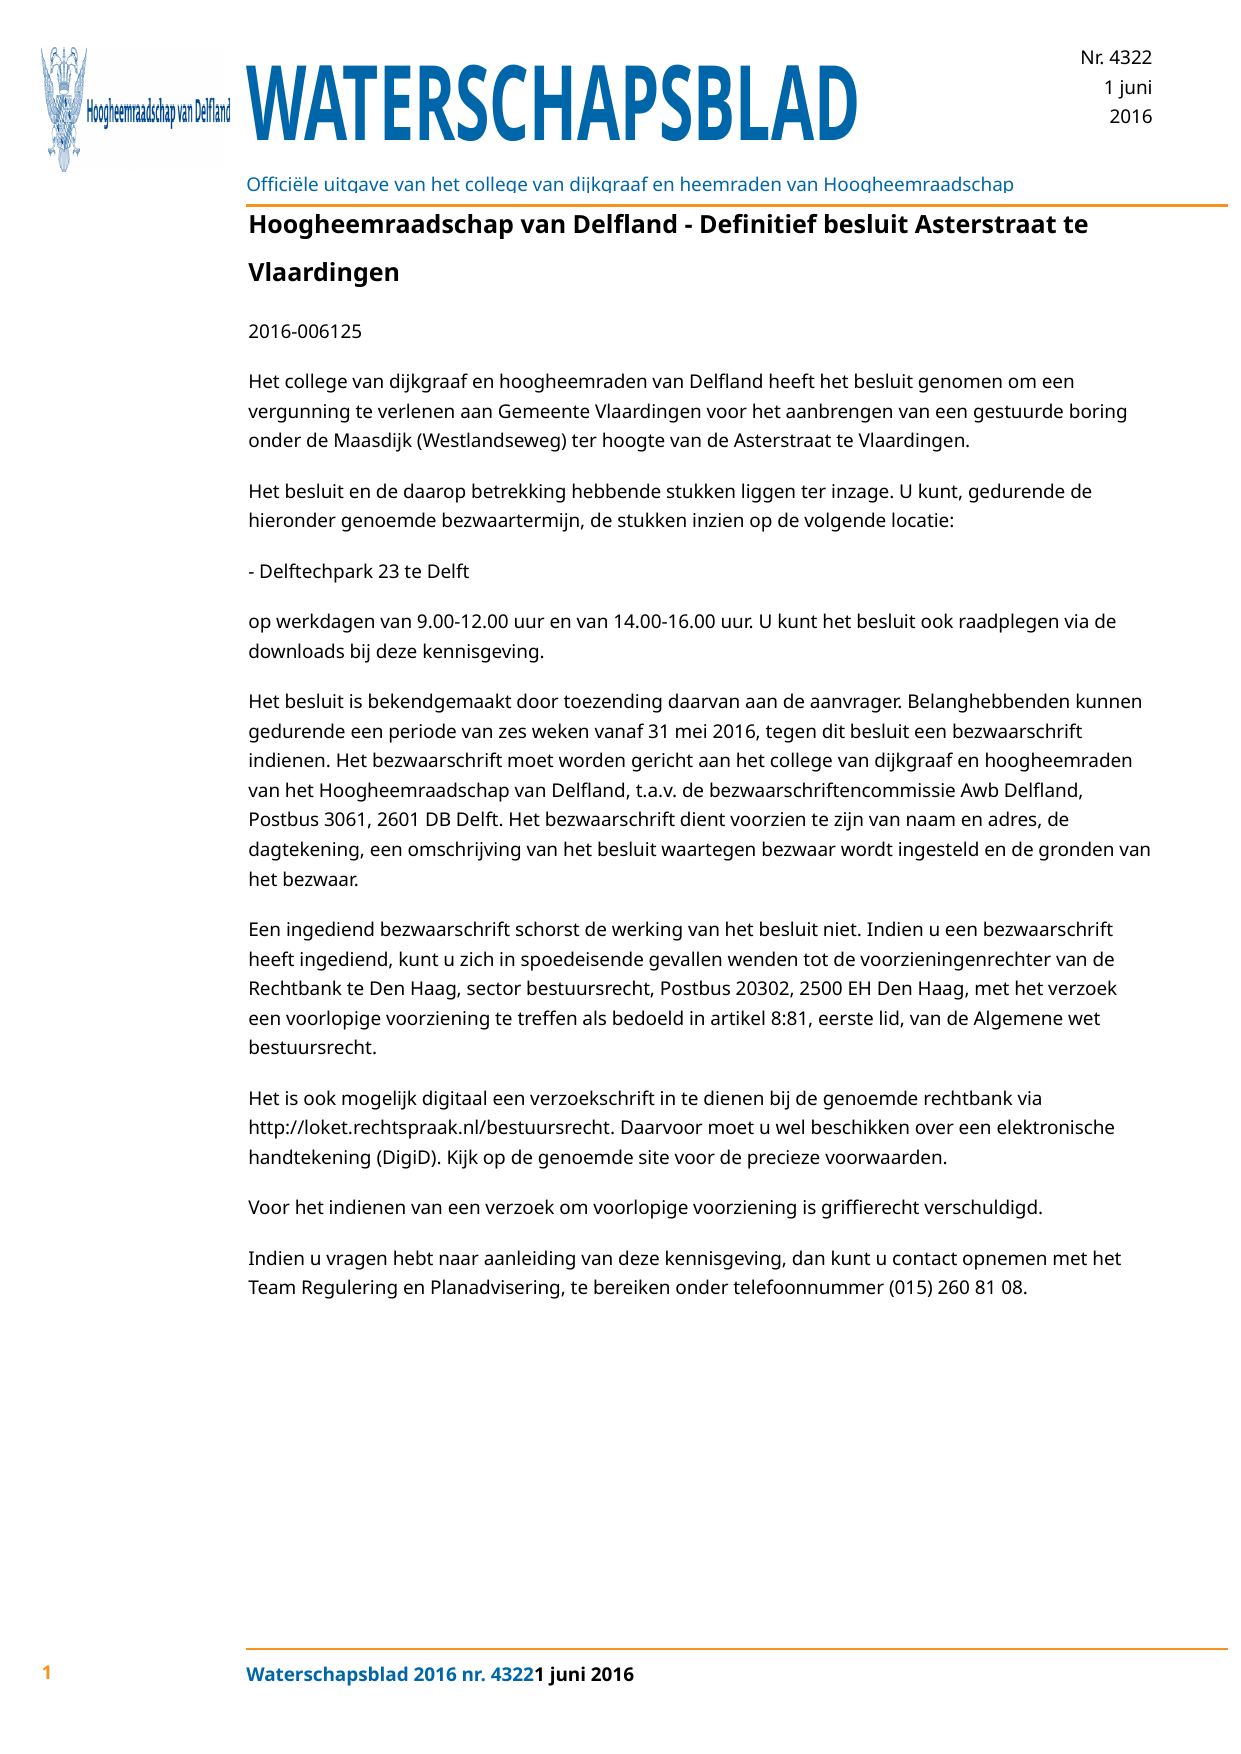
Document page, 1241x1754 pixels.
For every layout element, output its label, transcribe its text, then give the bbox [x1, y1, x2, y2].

text op werkdagen van 9.00-12.00 uur en van 14.00-16.00 uur. U kunt het besluit ook raadplegen via de downloads bij deze kennisgeving. [248, 608, 1152, 664]
text Voor het indienen van een verzoek om voorlopige voorziening is griffierecht verschuldigd. [248, 1194, 1152, 1220]
text Hoogheemraadschap van Delfland - Definitief besluit Asterstraat te Vlaardingen [248, 207, 1152, 288]
text Het besluit en de daarop betrekking hebbende stukken liggen ter inzage. U kunt, gedurende de hieronder genoemde bezwaartermijn, de stukken inzien op de volgende locatie: [248, 478, 1152, 533]
text 2016-006125 [248, 318, 1152, 344]
text Het is ook mogelijk digitaal een verzoekschrift in te dienen bij de genoemde rechtbank via http://loket.rechtspraak.nl/bestuursrecht. Daarvoor moet u wel beschikken over een elektronische handtekening (DigiD). Kijk op de genoemde site voor de precieze voorwaarden. [248, 1085, 1152, 1170]
picture [41, 47, 231, 172]
text Een ingediend bezwaarschrift schorst de werking van het besluit niet. Indien u een bezwaarschrift heeft ingediend, kunt u zich in spoedeisende gevallen wenden tot de voorzieningenrechter van de Rechtbank te Den Haag, sector bestuursrecht, Postbus 20302, 2500 EH Den Haag, met het verzoek een voorlopige voorziening te treffen als bedoeld in artikel 8:81, eerste lid, van de Algemene wet bestuursrecht. [248, 916, 1152, 1060]
text - Delftechpark 23 te Delft [248, 558, 1152, 584]
text Het college van dijkgraaf en hoogheemraden van Delfland heeft het besluit genomen om een vergunning te verlenen aan Gemeente Vlaardingen voor het aanbrengen van een gestuurde boring onder de Maasdijk (Westlandseweg) ter hoogte van de Asterstraat te Vlaardingen. [248, 368, 1152, 453]
text Indien u vragen hebt naar aanleiding van deze kennisgeving, dan kunt u contact opnemen met het Team Regulering en Planadvisering, te bereiken onder telefoonnummer (015) 260 81 08. [248, 1245, 1152, 1300]
text Het besluit is bekendgemaakt door toezending daarvan aan de aanvrager. Belanghebbenden kunnen gedurende een periode van zes weken vanaf 31 mei 2016, tegen dit besluit een bezwaarschrift indienen. Het bezwaarschrift moet worden gericht aan het college van dijkgraaf en hoogheemraden van het Hoogheemraadschap van Delfland, t.a.v. de bezwaarschriftencommissie Awb Delfland, Postbus 3061, 2601 DB Delft. Het bezwaarschrift dient voorzien te zijn van naam en adres, de dagtekening, een omschrijving van het besluit waartegen bezwaar wordt ingesteld en de gronden van het bezwaar. [248, 688, 1152, 892]
